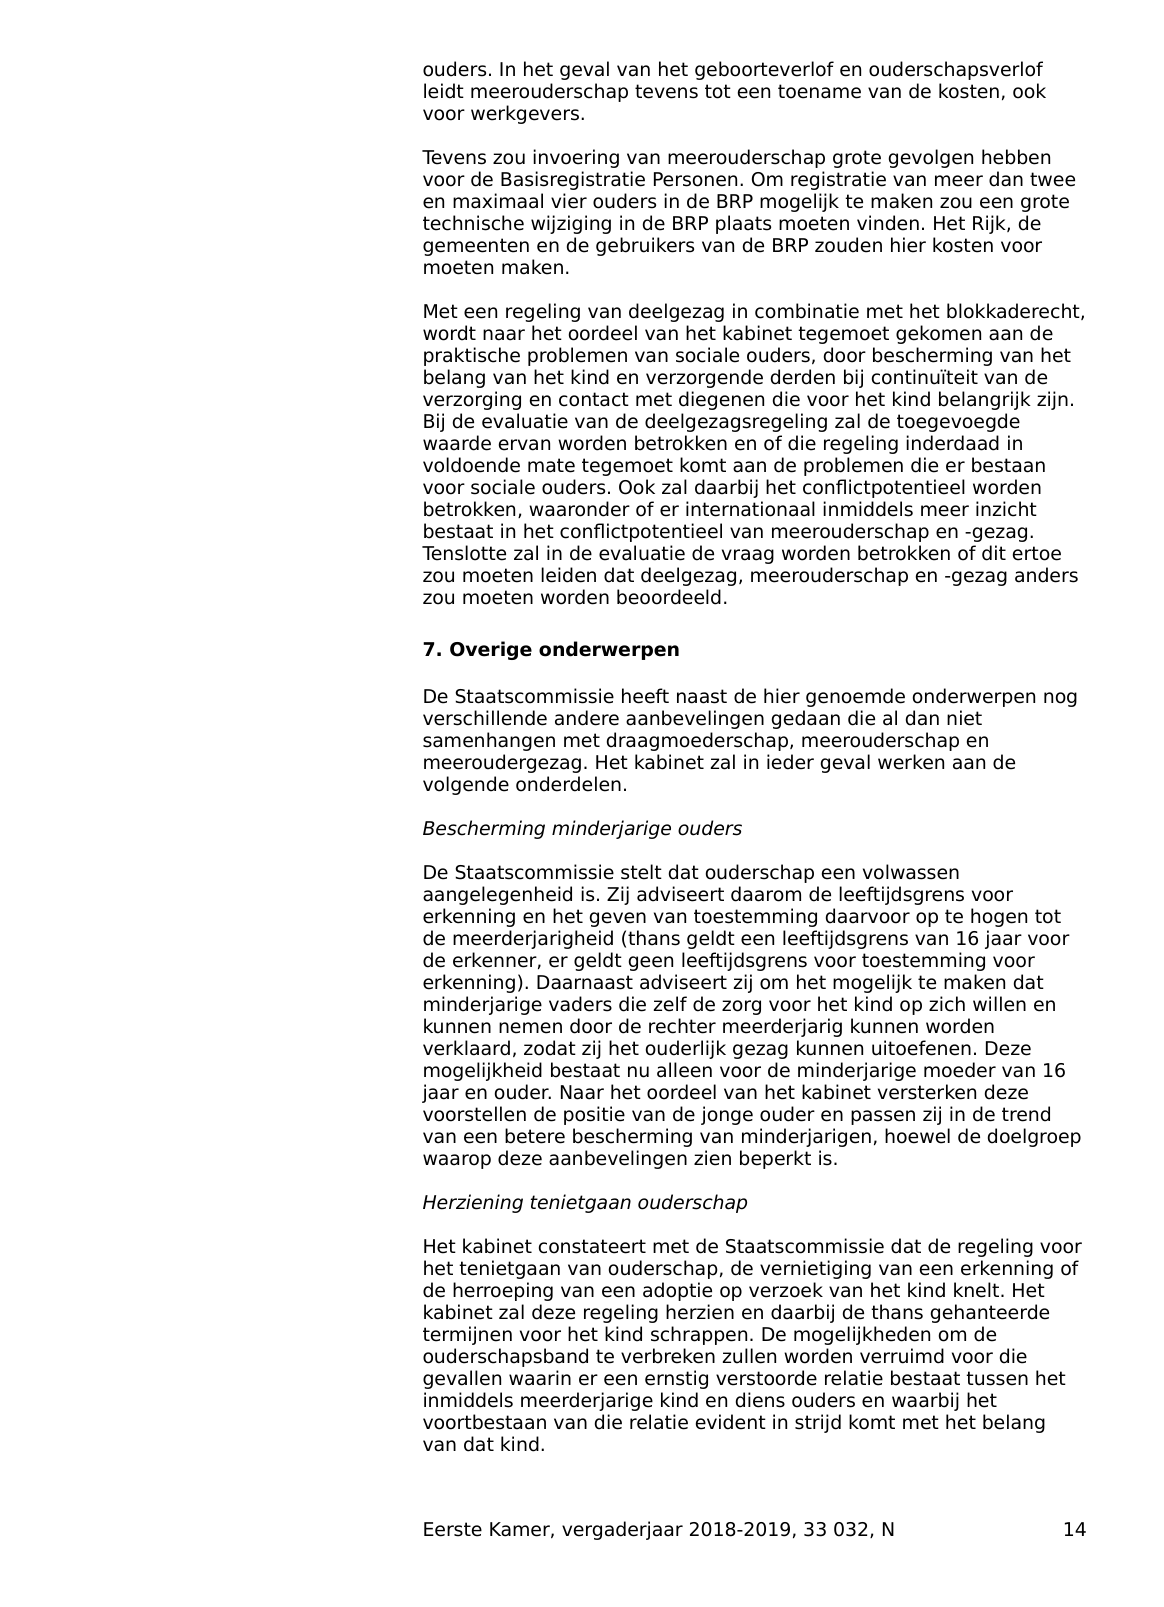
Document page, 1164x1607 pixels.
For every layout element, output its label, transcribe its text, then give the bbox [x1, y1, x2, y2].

subtitle Herziening tenietgaan ouderschap [422, 1192, 1087, 1214]
text Het kabinet constateert met de Staatscommissie dat de regeling voor het tenietgaan van ouderschap, de vernietiging van een erkenning of de herroeping van een adoptie op verzoek van het kind knelt. Het kabinet zal deze regeling herzien en daarbij de thans gehanteerde termijnen voor het kind schrappen. De mogelijkheden om de ouderschapsband te verbreken zullen worden verruimd voor die gevallen waarin er een ernstig verstoorde relatie bestaat tussen het inmiddels meerderjarige kind en diens ouders en waarbij het voortbestaan van die relatie evident in strijd komt met het belang van dat kind. [422, 1236, 1087, 1456]
subtitle Bescherming minderjarige ouders [422, 818, 1087, 840]
text Met een regeling van deelgezag in combinatie met het blokkaderecht, wordt naar het oordeel van het kabinet tegemoet gekomen aan de praktische problemen van sociale ouders, door bescherming van het belang van het kind en verzorgende derden bij continuïteit van de verzorging en contact met diegenen die voor het kind belangrijk zijn. Bij de evaluatie van de deelgezagsregeling zal de toegevoegde waarde ervan worden betrokken en of die regeling inderdaad in voldoende mate tegemoet komt aan de problemen die er bestaan voor sociale ouders. Ook zal daarbij het conflictpotentieel worden betrokken, waaronder of er internationaal inmiddels meer inzicht bestaat in het conflictpotentieel van meerouderschap en -gezag. Tenslotte zal in de evaluatie de vraag worden betrokken of dit ertoe zou moeten leiden dat deelgezag, meerouderschap en -gezag anders zou moeten worden beoordeeld. [422, 301, 1087, 609]
text Tevens zou invoering van meerouderschap grote gevolgen hebben voor de Basisregistratie Personen. Om registratie van meer dan twee en maximaal vier ouders in de BRP mogelijk te maken zou een grote technische wijziging in de BRP plaats moeten vinden. Het Rijk, de gemeenten en de gebruikers van de BRP zouden hier kosten voor moeten maken. [422, 147, 1087, 279]
subtitle 7. Overige onderwerpen [422, 639, 1087, 661]
text ouders. In het geval van het geboorteverlof en ouderschapsverlof leidt meerouderschap tevens tot een toename van de kosten, ook voor werkgevers. [422, 59, 1087, 125]
text De Staatscommissie heeft naast de hier genoemde onderwerpen nog verschillende andere aanbevelingen gedaan die al dan niet samenhangen met draagmoederschap, meerouderschap en meeroudergezag. Het kabinet zal in ieder geval werken aan de volgende onderdelen. [422, 686, 1087, 796]
text De Staatscommissie stelt dat ouderschap een volwassen aangelegenheid is. Zij adviseert daarom de leeftijdsgrens voor erkenning en het geven van toestemming daarvoor op te hogen tot de meerderjarigheid (thans geldt een leeftijdsgrens van 16 jaar voor de erkenner, er geldt geen leeftijdsgrens voor toestemming voor erkenning). Daarnaast adviseert zij om het mogelijk te maken dat minderjarige vaders die zelf de zorg voor het kind op zich willen en kunnen nemen door de rechter meerderjarig kunnen worden verklaard, zodat zij het ouderlijk gezag kunnen uitoefenen. Deze mogelijkheid bestaat nu alleen voor de minderjarige moeder van 16 jaar en ouder. Naar het oordeel van het kabinet versterken deze voorstellen de positie van de jonge ouder en passen zij in de trend van een betere bescherming van minderjarigen, hoewel de doelgroep waarop deze aanbevelingen zien beperkt is. [422, 862, 1087, 1170]
